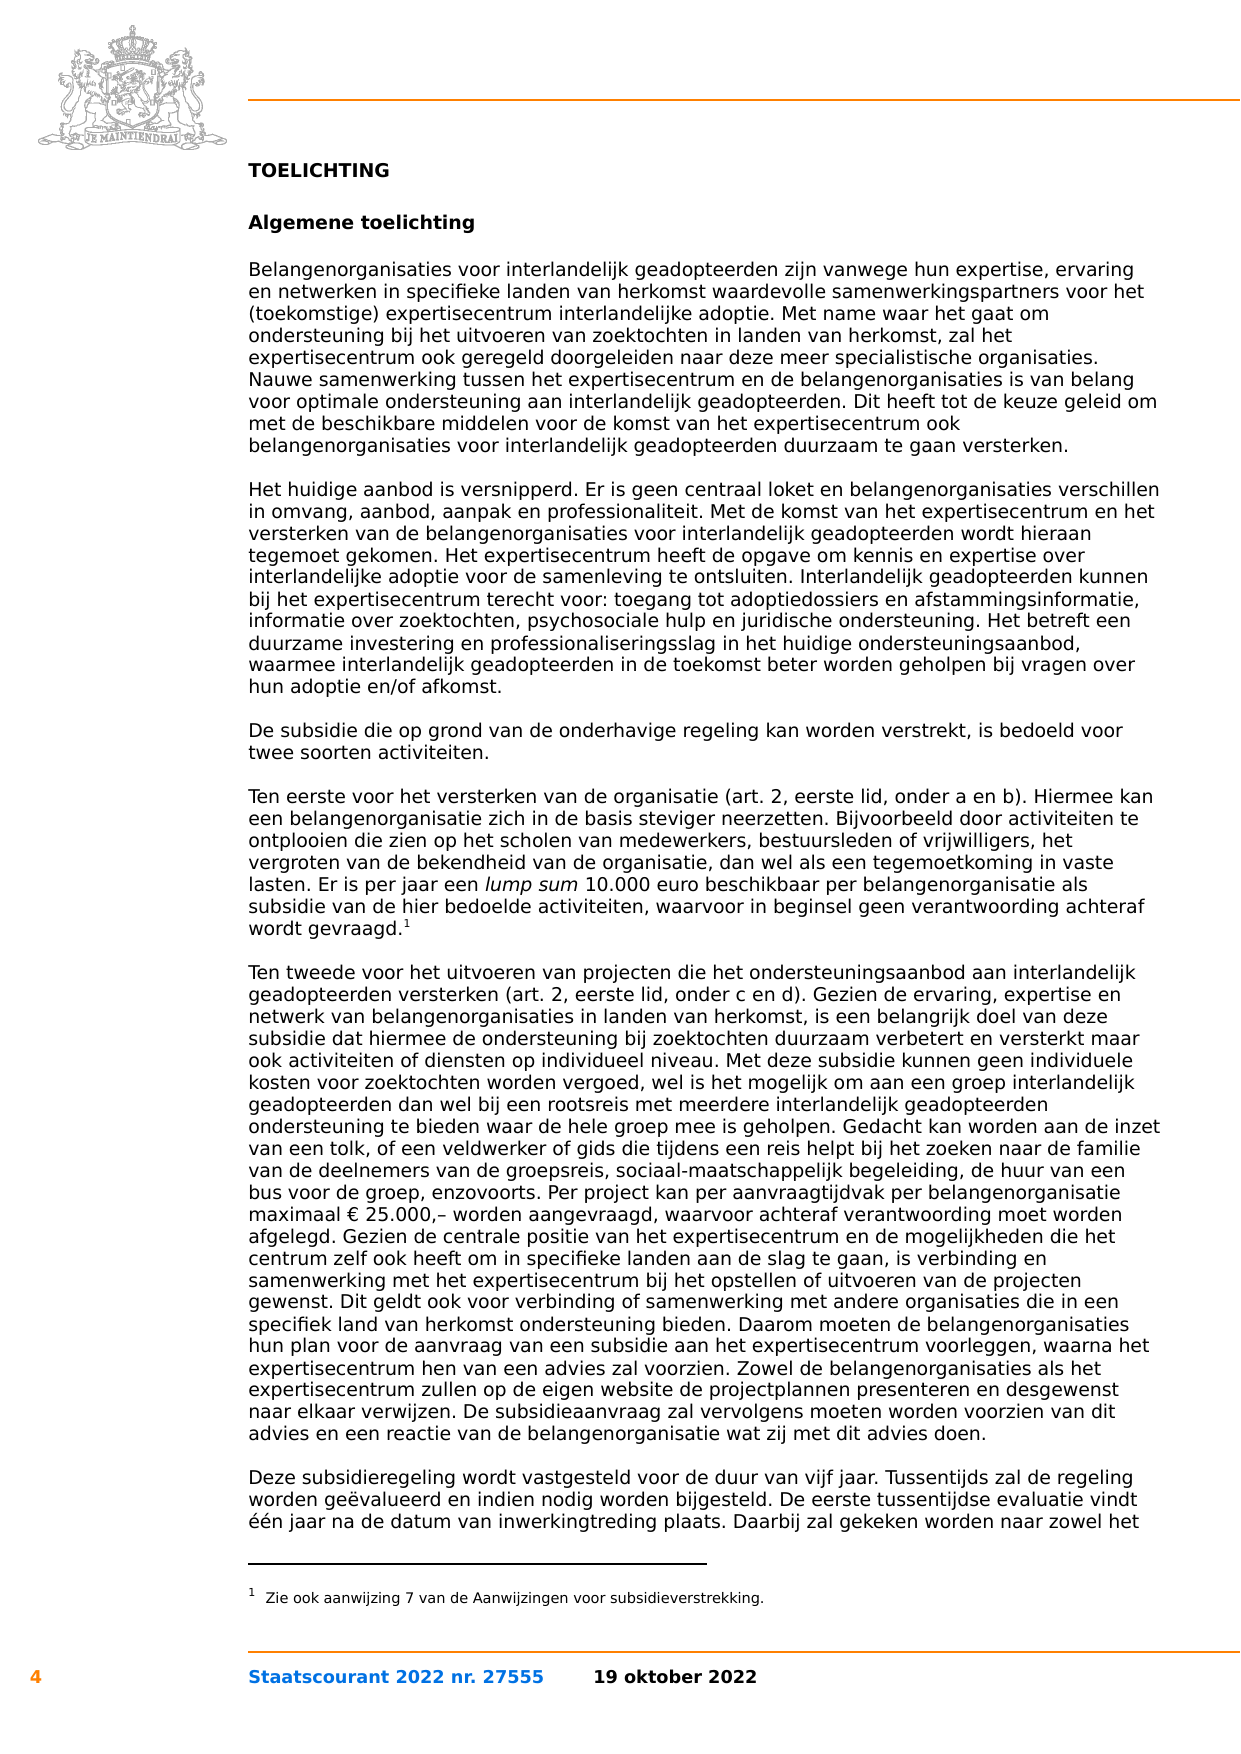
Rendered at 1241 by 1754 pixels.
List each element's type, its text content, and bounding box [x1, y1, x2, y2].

text Belangenorganisaties voor interlandelijk geadopteerden zijn vanwege hun expertise, ervaring en netwerken in specifieke landen van herkomst waardevolle samenwerkingspartners voor het (toekomstige) expertisecentrum interlandelijke adoptie. Met name waar het gaat om ondersteuning bij het uitvoeren van zoektochten in landen van herkomst, zal het expertisecentrum ook geregeld doorgeleiden naar deze meer specialistische organisaties. Nauwe samenwerking tussen het expertisecentrum en de belangenorganisaties is van belang voor optimale ondersteuning aan interlandelijk geadopteerden. Dit heeft tot de keuze geleid om met de beschikbare middelen voor de komst van het expertisecentrum ook belangenorganisaties voor interlandelijk geadopteerden duurzaam te gaan versterken. [248, 259, 1163, 457]
subtitle Algemene toelichting [248, 212, 1163, 234]
text Deze subsidieregeling wordt vastgesteld voor de duur van vijf jaar. Tussentijds zal de regeling worden geëvalueerd en indien nodig worden bijgesteld. De eerste tussentijdse evaluatie vindt één jaar na de datum van inwerkingtreding plaats. Daarbij zal gekeken worden naar zowel het [248, 1467, 1163, 1533]
text Zie ook aanwijzing 7 van de Aanwijzingen voor subsidieverstrekking. [248, 1586, 1163, 1608]
text Ten eerste voor het versterken van de organisatie (art. 2, eerste lid, onder a en b). Hiermee kan een belangenorganisatie zich in de basis steviger neerzetten. Bijvoorbeeld door activiteiten te ontplooien die zien op het scholen van medewerkers, bestuursleden of vrijwilligers, het vergroten van de bekendheid van de organisatie, dan wel als een tegemoetkoming in vaste lasten. Er is per jaar een lump sum 10.000 euro beschikbaar per belangenorganisatie als subsidie van de hier bedoelde activiteiten, waarvoor in beginsel geen verantwoording achteraf wordt gevraagd. [248, 786, 1163, 940]
text Het huidige aanbod is versnipperd. Er is geen centraal loket en belangenorganisaties verschillen in omvang, aanbod, aanpak en professionaliteit. Met de komst van het expertisecentrum en het versterken van de belangenorganisaties voor interlandelijk geadopteerden wordt hieraan tegemoet gekomen. Het expertisecentrum heeft de opgave om kennis en expertise over interlandelijke adoptie voor de samenleving te ontsluiten. Interlandelijk geadopteerden kunnen bij het expertisecentrum terecht voor: toegang tot adoptiedossiers en afstammingsinformatie, informatie over zoektochten, psychosociale hulp en juridische ondersteuning. Het betreft een duurzame investering en professionaliseringsslag in het huidige ondersteuningsaanbod, waarmee interlandelijk geadopteerden in de toekomst beter worden geholpen bij vragen over hun adoptie en/of afkomst. [248, 478, 1163, 698]
subtitle TOELICHTING [248, 160, 1163, 182]
text Ten tweede voor het uitvoeren van projecten die het ondersteuningsaanbod aan interlandelijk geadopteerden versterken (art. 2, eerste lid, onder c en d). Gezien de ervaring, expertise en netwerk van belangenorganisaties in landen van herkomst, is een belangrijk doel van deze subsidie dat hiermee de ondersteuning bij zoektochten duurzaam verbetert en versterkt maar ook activiteiten of diensten op individueel niveau. Met deze subsidie kunnen geen individuele kosten voor zoektochten worden vergoed, wel is het mogelijk om aan een groep interlandelijk geadopteerden dan wel bij een rootsreis met meerdere interlandelijk geadopteerden ondersteuning te bieden waar de hele groep mee is geholpen. Gedacht kan worden aan de inzet van een tolk, of een veldwerker of gids die tijdens een reis helpt bij het zoeken naar de familie van de deelnemers van de groepsreis, sociaal-maatschappelijk begeleiding, de huur van een bus voor de groep, enzovoorts. Per project kan per aanvraagtijdvak per belangenorganisatie maximaal € 25.000,– worden aangevraagd, waarvoor achteraf verantwoording moet worden afgelegd. Gezien de centrale positie van het expertisecentrum en de mogelijkheden die het centrum zelf ook heeft om in specifieke landen aan de slag te gaan, is verbinding en samenwerking met het expertisecentrum bij het opstellen of uitvoeren van de projecten gewenst. Dit geldt ook voor verbinding of samenwerking met andere organisaties die in een specifiek land van herkomst ondersteuning bieden. Daarom moeten de belangenorganisaties hun plan voor de aanvraag van een subsidie aan het expertisecentrum voorleggen, waarna het expertisecentrum hen van een advies zal voorzien. Zowel de belangenorganisaties als het expertisecentrum zullen op de eigen website de projectplannen presenteren en desgewenst naar elkaar verwijzen. De subsidieaanvraag zal vervolgens moeten worden voorzien van dit advies en een reactie van de belangenorganisatie wat zij met dit advies doen. [248, 962, 1163, 1445]
picture [38, 25, 227, 150]
text De subsidie die op grond van de onderhavige regeling kan worden verstrekt, is bedoeld voor twee soorten activiteiten. [248, 720, 1163, 764]
